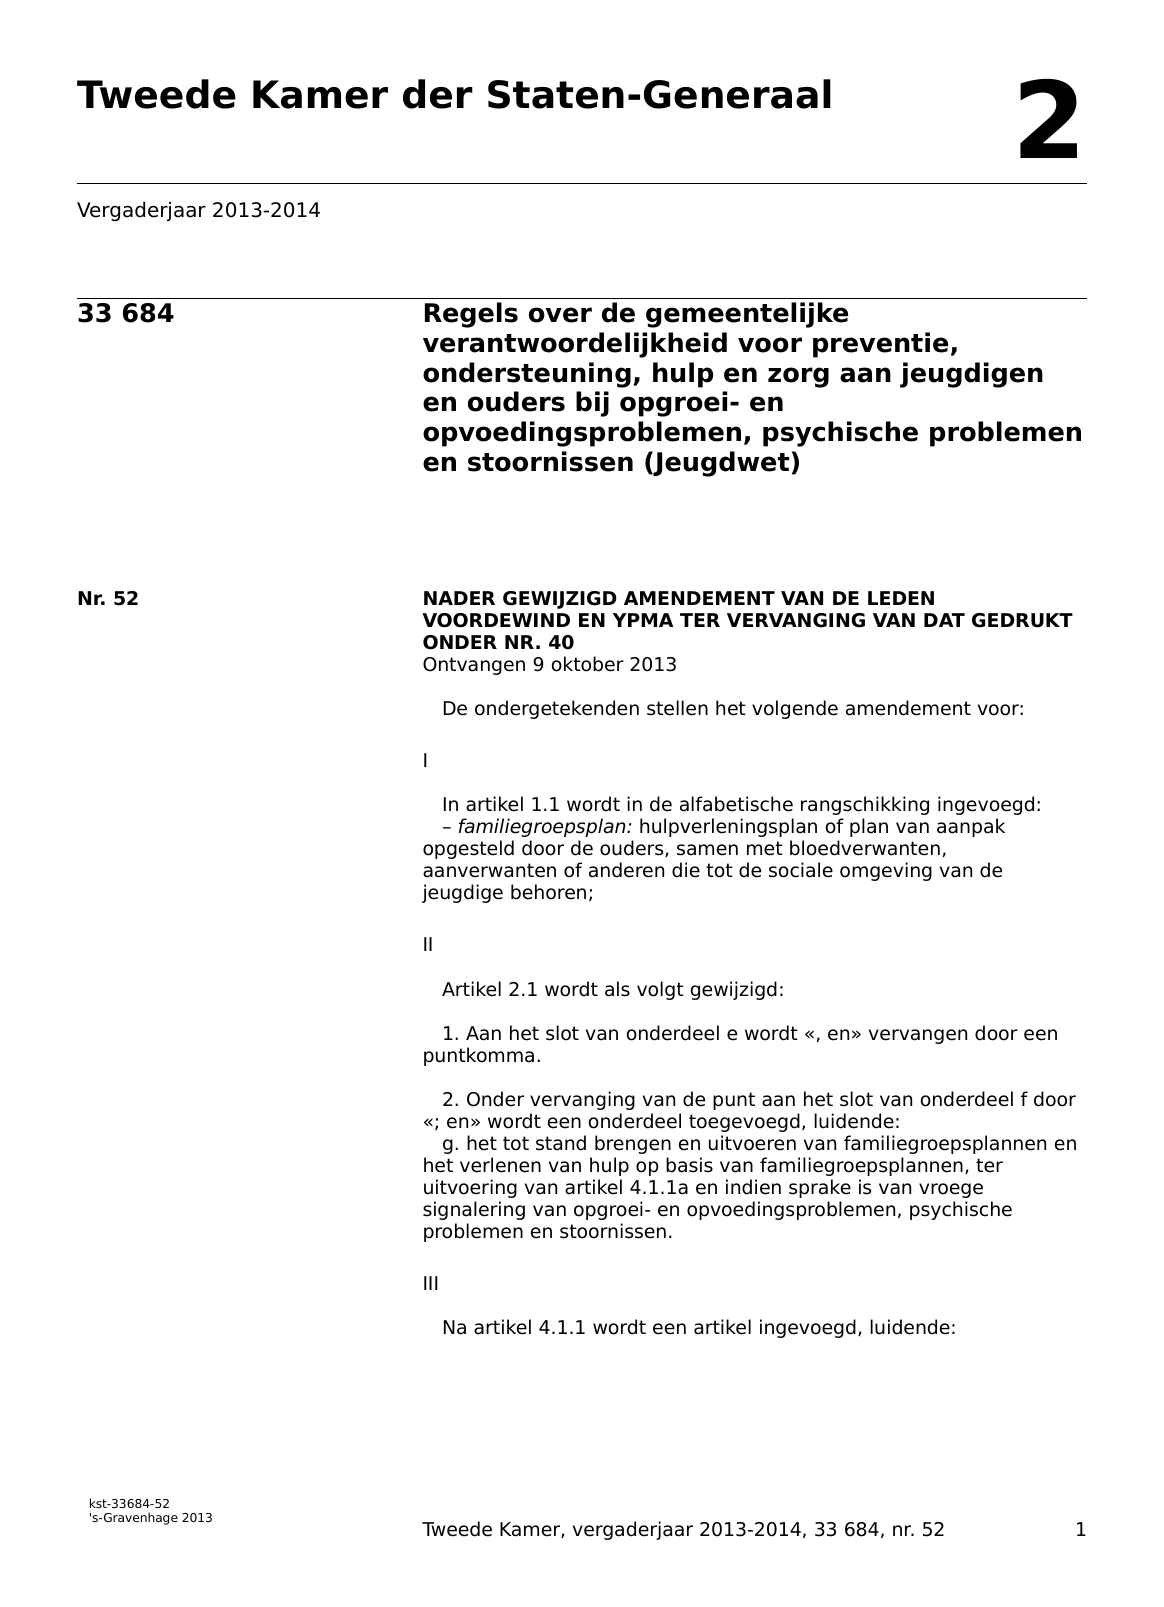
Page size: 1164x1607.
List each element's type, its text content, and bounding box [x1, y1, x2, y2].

text kst-33684-52 [88, 1497, 323, 1511]
text In artikel 1.1 wordt in de alfabetische rangschikking ingevoegd: [422, 794, 1087, 816]
subtitle Nr. 52 NADER GEWIJZIGD AMENDEMENT VAN DE LEDEN VOORDEWIND EN YPMA TER VERVANGING VAN DAT GEDRUKT ONDER NR. 40 [77, 588, 1087, 654]
text 2. Onder vervanging van de punt aan het slot van onderdeel f door «; en» wordt een onderdeel toegevoegd, luidende: [422, 1089, 1087, 1133]
text g. het tot stand brengen en uitvoeren van familiegroepsplannen en het verlenen van hulp op basis van familiegroepsplannen, ter uitvoering van artikel 4.1.1a en indien sprake is van vroege signalering van opgroei- en opvoedingsproblemen, psychische problemen en stoornissen. [422, 1133, 1087, 1243]
text De ondergetekenden stellen het volgende amendement voor: [422, 698, 1087, 720]
subtitle III [422, 1273, 1087, 1294]
text 's-Gravenhage 2013 [88, 1511, 323, 1525]
text Artikel 2.1 wordt als volgt gewijzigd: [422, 978, 1087, 1000]
subtitle II [422, 934, 1087, 956]
table_header Tweede Kamer der Staten-Generaal [77, 59, 886, 183]
text – familiegroepsplan: hulpverleningsplan of plan van aanpak opgesteld door de ouders, samen met bloedverwanten, aanverwanten of anderen die tot de sociale omgeving van de jeugdige behoren; [422, 816, 1087, 904]
subtitle I [422, 750, 1087, 772]
text 1. Aan het slot van onderdeel e wordt «, en» vervangen door een puntkomma. [422, 1023, 1087, 1067]
table_header 2 [886, 59, 1087, 183]
subtitle 33 684 Regels over de gemeentelijke verantwoordelijkheid voor preventie, ondersteuning, hulp en zorg aan jeugdigen en ouders bij opgroei- en opvoedingsproblemen, psychische problemen en stoornissen (Jeugdwet) [77, 299, 1087, 477]
text Na artikel 4.1.1 wordt een artikel ingevoegd, luidende: [422, 1317, 1087, 1339]
table_cell Vergaderjaar 2013-2014 [77, 184, 1087, 298]
text Ontvangen 9 oktober 2013 [422, 654, 1087, 676]
